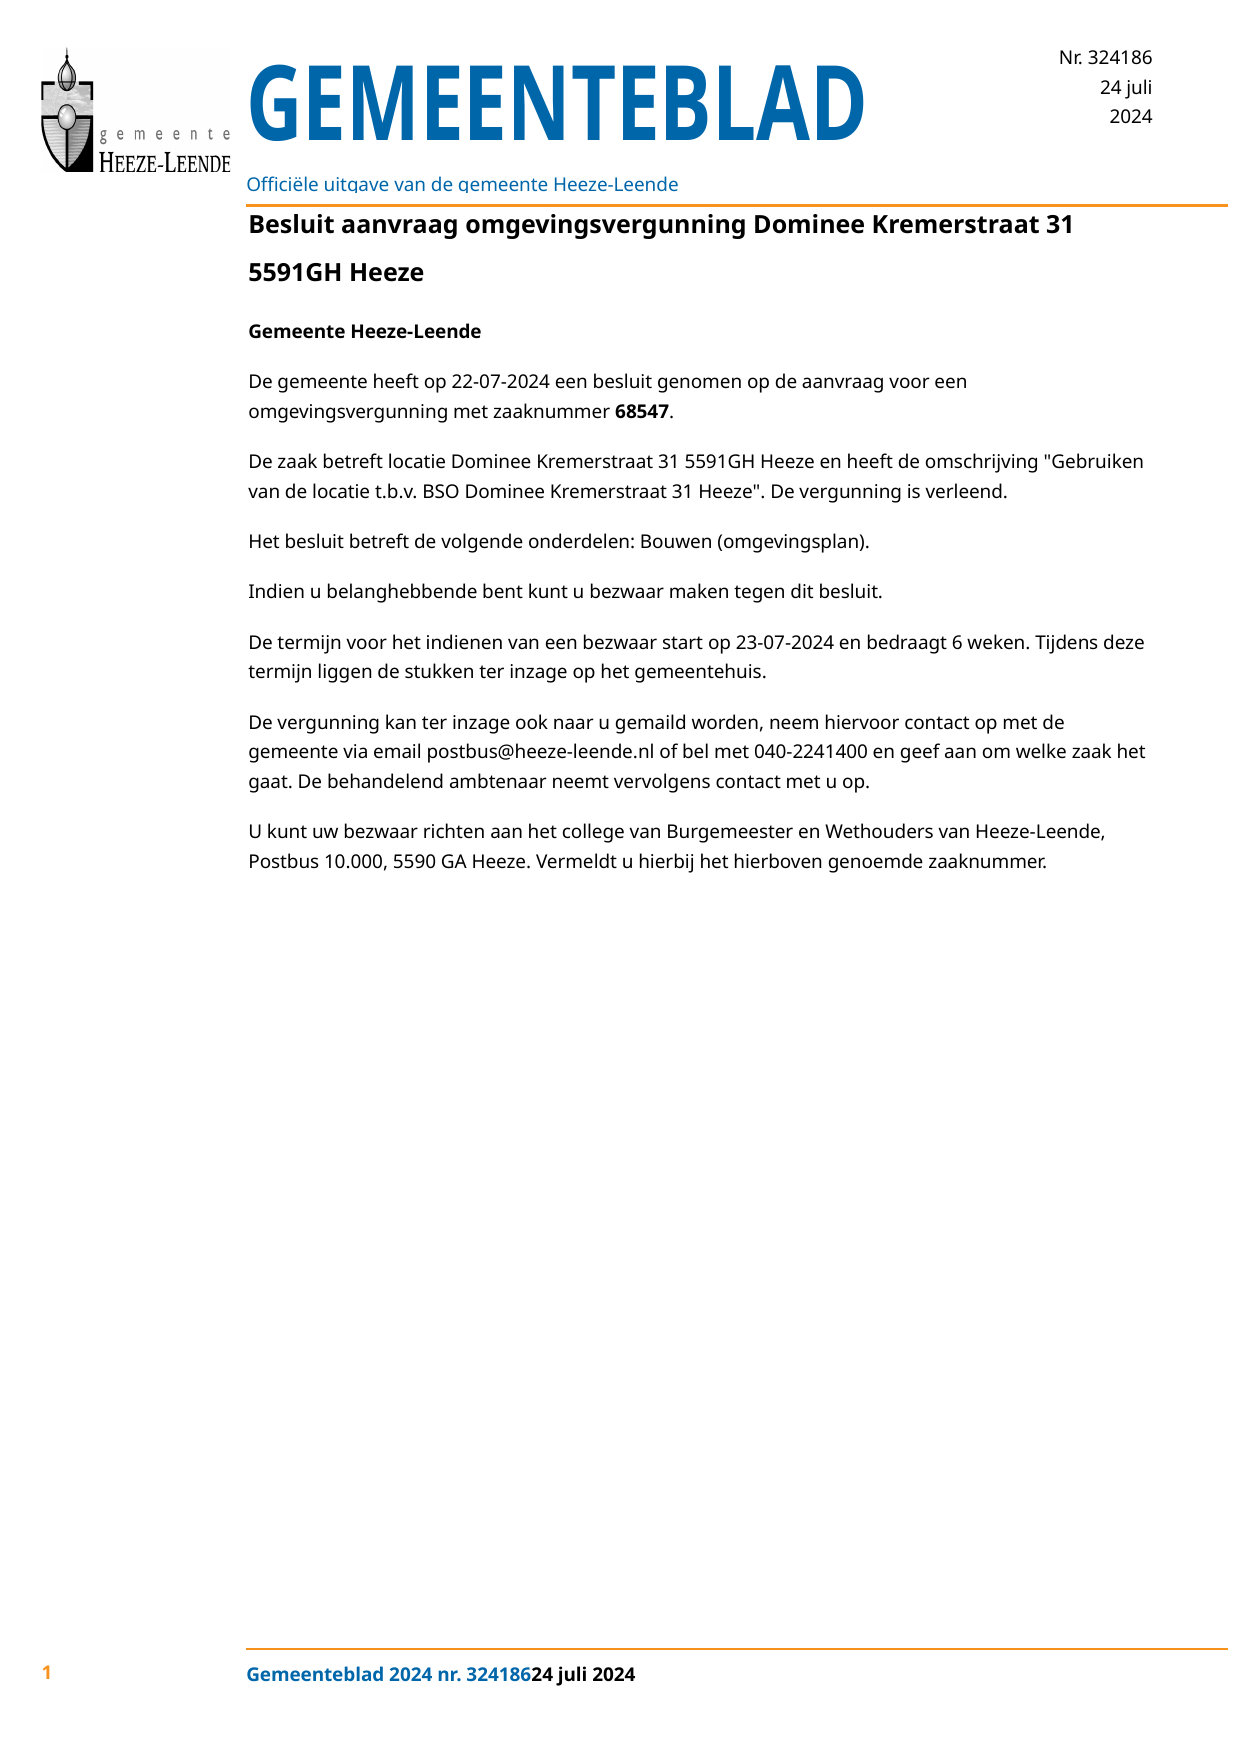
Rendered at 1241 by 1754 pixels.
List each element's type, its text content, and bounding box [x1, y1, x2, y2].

picture [41, 47, 231, 172]
text Indien u belanghebbende bent kunt u bezwaar maken tegen dit besluit. [248, 579, 1152, 604]
text De zaak betreft locatie Dominee Kremerstraat 31 5591GH Heeze en heeft de omschrijving "Gebruiken van de locatie t.b.v. BSO Dominee Kremerstraat 31 Heeze". De vergunning is verleend. [248, 448, 1152, 504]
text Besluit aanvraag omgevingsvergunning Dominee Kremerstraat 31 5591GH Heeze [248, 207, 1152, 288]
text De vergunning kan ter inzage ook naar u gemaild worden, neem hiervoor contact op met de gemeente via email postbus@heeze-leende.nl of bel met 040-2241400 en geef aan om welke zaak het gaat. De behandelend ambtenaar neemt vervolgens contact met u op. [248, 709, 1152, 794]
text U kunt uw bezwaar richten aan het college van Burgemeester en Wethouders van Heeze-Leende, Postbus 10.000, 5590 GA Heeze. Vermeldt u hierbij het hierboven genoemde zaaknummer. [248, 819, 1152, 874]
text Het besluit betreft de volgende onderdelen: Bouwen (omgevingsplan). [248, 528, 1152, 554]
text De gemeente heeft op 22-07-2024 een besluit genomen op de aanvraag voor een omgevingsvergunning met zaaknummer 68547. [248, 368, 1152, 424]
text De termijn voor het indienen van een bezwaar start op 23-07-2024 en bedraagt 6 weken. Tijdens deze termijn liggen de stukken ter inzage op het gemeentehuis. [248, 629, 1152, 684]
text Gemeente Heeze-Leende [248, 318, 1152, 344]
